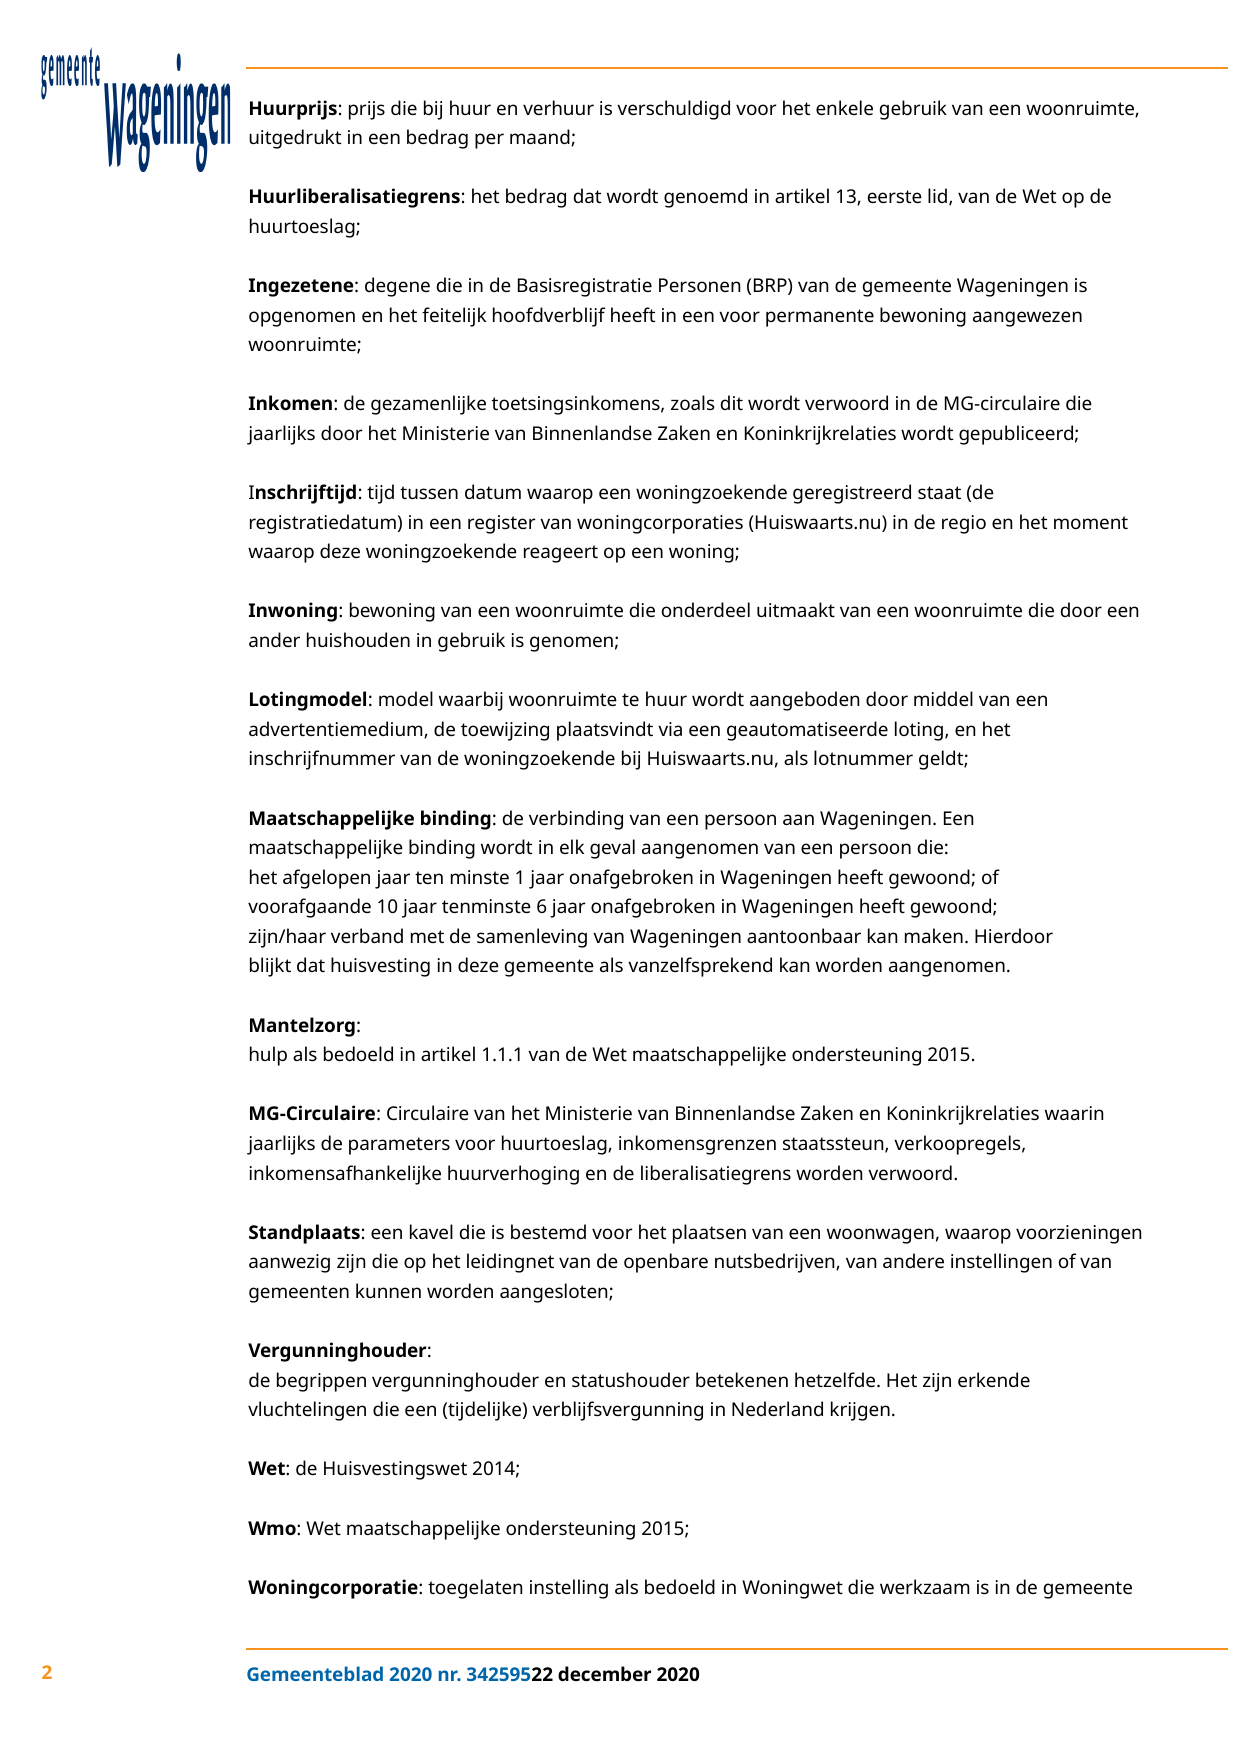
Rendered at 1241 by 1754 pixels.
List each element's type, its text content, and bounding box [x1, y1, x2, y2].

text Woningcorporatie: toegelaten instelling als bedoeld in Woningwet die werkzaam is in de gemeente [248, 1574, 1152, 1600]
text Maatschappelijke binding: de verbinding van een persoon aan Wageningen. Een [248, 805, 1152, 831]
text Wet: de Huisvestingswet 2014; [248, 1456, 1152, 1481]
text Ingezetene: degene die in de Basisregistratie Personen (BRP) van de gemeente Wageningen is opgenomen en het feitelijk hoofdverblijf heeft in een voor permanente bewoning aangewezen woonruimte; [248, 272, 1152, 357]
text het afgelopen jaar ten minste 1 jaar onafgebroken in Wageningen heeft gewoond; of [248, 864, 1152, 890]
text hulp als bedoeld in artikel 1.1.1 van de Wet maatschappelijke ondersteuning 2015. [248, 1041, 1152, 1067]
text maatschappelijke binding wordt in elk geval aangenomen van een persoon die: [248, 834, 1152, 860]
text Mantelzorg: [248, 1012, 1152, 1038]
text vluchtelingen die een (tijdelijke) verblijfsvergunning in Nederland krijgen. [248, 1396, 1152, 1422]
text Huurprijs: prijs die bij huur en verhuur is verschuldigd voor het enkele gebruik van een woonruimte, uitgedrukt in een bedrag per maand; [248, 95, 1152, 150]
text Inkomen: de gezamenlijke toetsingsinkomens, zoals dit wordt verwoord in de MG-circulaire die jaarlijks door het Ministerie van Binnenlandse Zaken en Koninkrijkrelaties wordt gepubliceerd; [248, 391, 1152, 446]
text blijkt dat huisvesting in deze gemeente als vanzelfsprekend kan worden aangenomen. [248, 953, 1152, 978]
text Lotingmodel: model waarbij woonruimte te huur wordt aangeboden door middel van een advertentiemedium, de toewijzing plaatsvindt via een geautomatiseerde loting, en het inschrijfnummer van de woningzoekende bij Huiswaarts.nu, als lotnummer geldt; [248, 686, 1152, 771]
text voorafgaande 10 jaar tenminste 6 jaar onafgebroken in Wageningen heeft gewoond; [248, 893, 1152, 919]
text Standplaats: een kavel die is bestemd voor het plaatsen van een woonwagen, waarop voorzieningen aanwezig zijn die op het leidingnet van de openbare nutsbedrijven, van andere instellingen of van gemeenten kunnen worden aangesloten; [248, 1219, 1152, 1304]
text zijn/haar verband met de samenleving van Wageningen aantoonbaar kan maken. Hierdoor [248, 923, 1152, 949]
text de begrippen vergunninghouder en statushouder betekenen hetzelfde. Het zijn erkende [248, 1367, 1152, 1393]
text Vergunninghouder: [248, 1337, 1152, 1363]
text Huurliberalisatiegrens: het bedrag dat wordt genoemd in artikel 13, eerste lid, van de Wet op de huurtoeslag; [248, 183, 1152, 239]
text MG-Circulaire: Circulaire van het Ministerie van Binnenlandse Zaken en Koninkrijkrelaties waarin jaarlijks de parameters voor huurtoeslag, inkomensgrenzen staatssteun, verkoopregels, inkomensafhankelijke huurverhoging en de liberalisatiegrens worden verwoord. [248, 1101, 1152, 1186]
text Wmo: Wet maatschappelijke ondersteuning 2015; [248, 1515, 1152, 1541]
text Inwoning: bewoning van een woonruimte die onderdeel uitmaakt van een woonruimte die door een ander huishouden in gebruik is genomen; [248, 598, 1152, 653]
picture [41, 47, 231, 172]
text Inschrijftijd: tijd tussen datum waarop een woningzoekende geregistreerd staat (de registratiedatum) in een register van woningcorporaties (Huiswaarts.nu) in de regio en het moment waarop deze woningzoekende reageert op een woning; [248, 479, 1152, 564]
